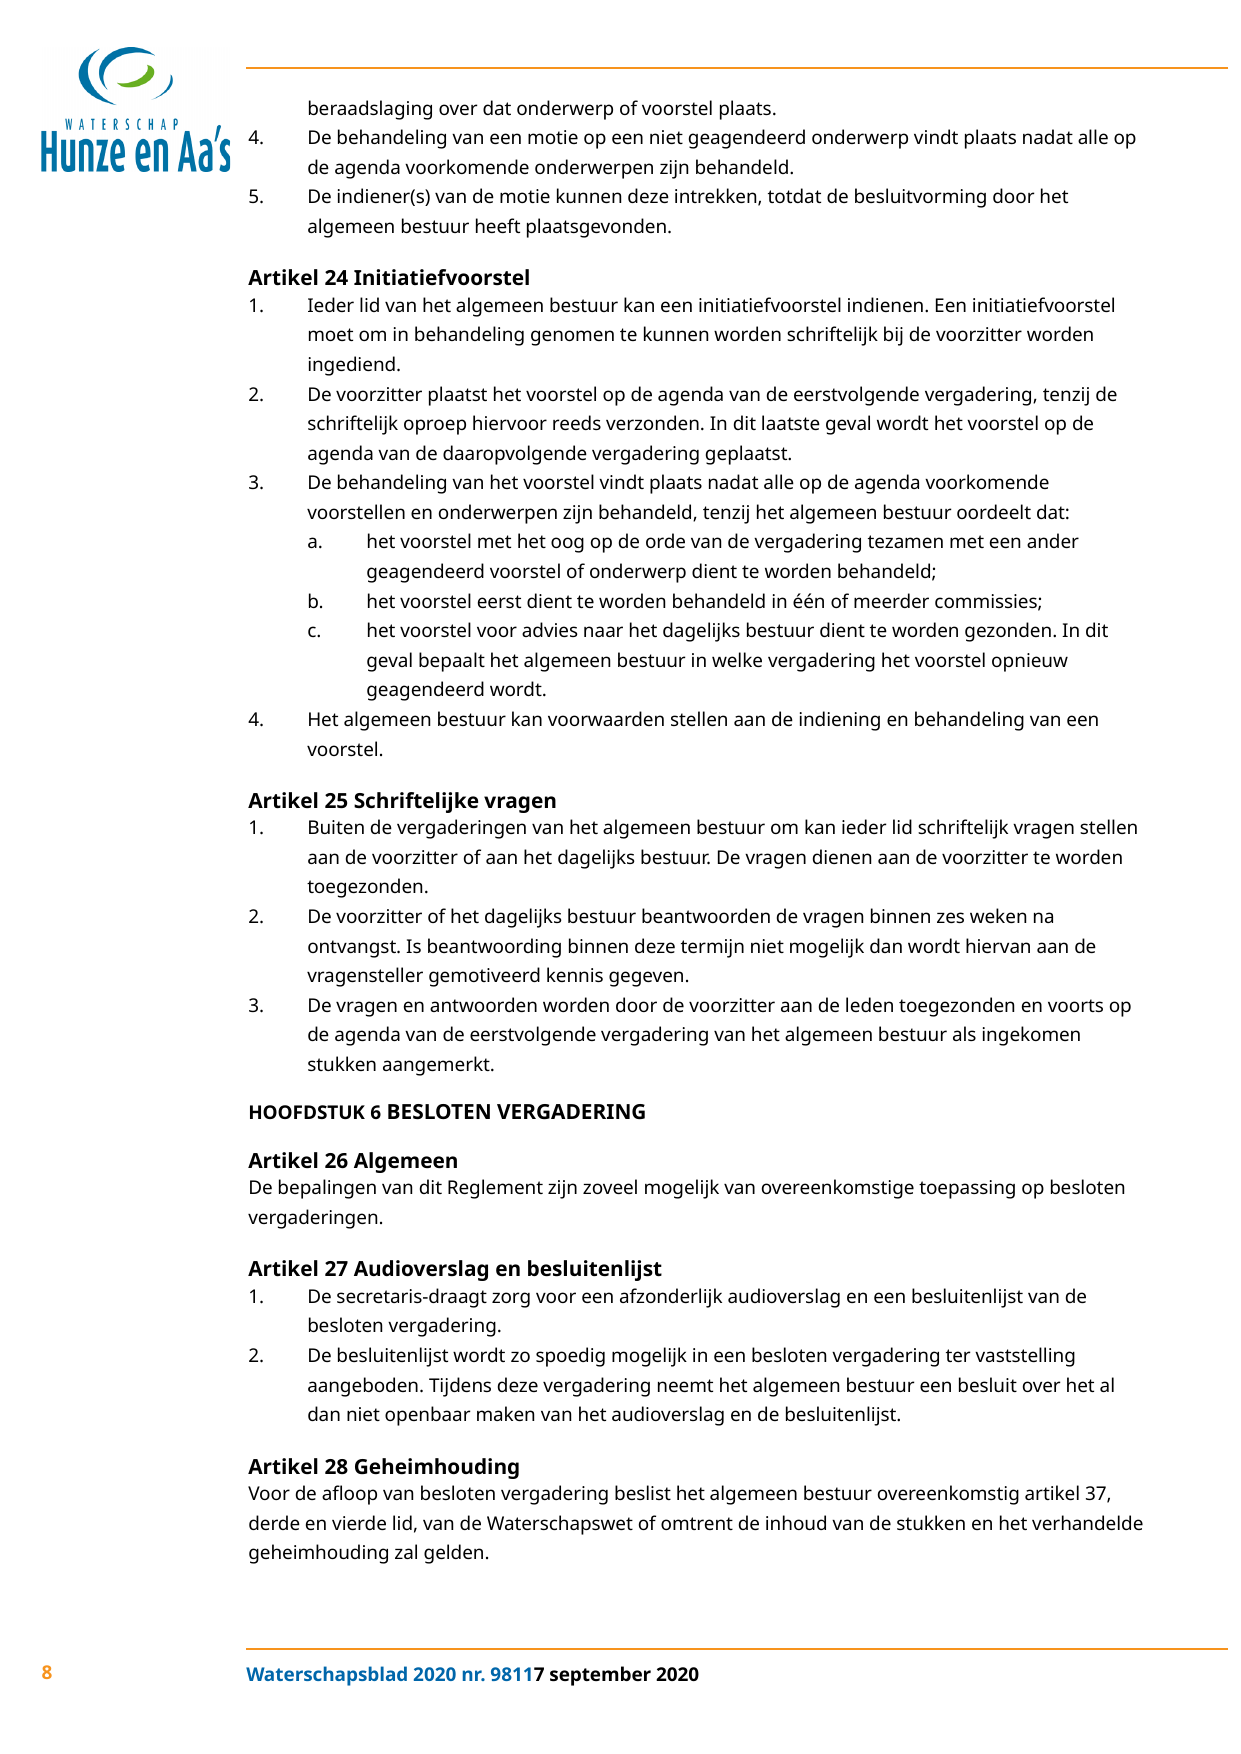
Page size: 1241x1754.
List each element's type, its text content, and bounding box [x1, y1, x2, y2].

list het voorstel voor advies naar het dagelijks bestuur dient te worden gezonden. In dit geval bepaalt het algemeen bestuur in welke vergadering het voorstel opnieuw geagendeerd wordt. [307, 617, 1152, 702]
picture [47, 154, 51, 172]
text Voor de afloop van besloten vergadering beslist het algemeen bestuur overeenkomstig artikel 37, derde en vierde lid, van de Waterschapswet of omtrent de inhoud van de stukken en het verhandelde geheimhouding zal gelden. [248, 1480, 1152, 1565]
text Artikel 26 Algemeen [248, 1146, 1152, 1174]
list Het algemeen bestuur kan voorwaarden stellen aan de indiening en behandeling van een voorstel. [248, 706, 1152, 761]
list De behandeling van een motie op een niet geagendeerd onderwerp vindt plaats nadat alle op de agenda voorkomende onderwerpen zijn behandeld. [248, 124, 1152, 180]
picture [226, 145, 231, 156]
text De bepalingen van dit Reglement zijn zoveel mogelijk van overeenkomstige toepassing op besloten vergaderingen. [248, 1174, 1152, 1230]
list De voorzitter of het dagelijks bestuur beantwoorden de vragen binnen zes weken na ontvangst. Is beantwoording binnen deze termijn niet mogelijk dan wordt hiervan aan de vragensteller gemotiveerd kennis gegeven. [248, 903, 1152, 988]
picture [41, 47, 231, 172]
text Artikel 24 Initiatiefvoorstel [248, 263, 1152, 292]
text Artikel 25 Schriftelijke vragen [248, 786, 1152, 814]
list De besluitenlijst wordt zo spoedig mogelijk in een besloten vergadering ter vaststelling aangeboden. Tijdens deze vergadering neemt het algemeen bestuur een besluit over het al dan niet openbaar maken van het audioverslag en de besluitenlijst. [248, 1342, 1152, 1427]
list het voorstel eerst dient te worden behandeld in één of meerder commissies; [307, 588, 1152, 613]
list Buiten de vergaderingen van het algemeen bestuur om kan ieder lid schriftelijk vragen stellen aan de voorzitter of aan het dagelijks bestuur. De vragen dienen aan de voorzitter te worden toegezonden. [248, 814, 1152, 899]
list De vragen en antwoorden worden door de voorzitter aan de leden toegezonden en voorts op de agenda van de eerstvolgende vergadering van het algemeen bestuur als ingekomen stukken aangemerkt. [248, 992, 1152, 1077]
text Artikel 27 Audioverslag en besluitenlijst [248, 1254, 1152, 1283]
list het voorstel met het oog op de orde van de vergadering tezamen met een ander geagendeerd voorstel of onderwerp dient te worden behandeld; [307, 529, 1152, 584]
text HOOFDSTUK 6 BESLOTEN VERGADERING [248, 1097, 1152, 1125]
list De voorzitter plaatst het voorstel op de agenda van de eerstvolgende vergadering, tenzij de schriftelijk oproep hiervoor reeds verzonden. In dit laatste geval wordt het voorstel op de agenda van de daaropvolgende vergadering geplaatst. [248, 381, 1152, 466]
list De indiener(s) van de motie kunnen deze intrekken, totdat de besluitvorming door het algemeen bestuur heeft plaatsgevonden. [248, 183, 1152, 239]
list De behandeling van het voorstel vindt plaats nadat alle op de agenda voorkomende voorstellen en onderwerpen zijn behandeld, tenzij het algemeen bestuur oordeelt dat: [248, 469, 1152, 525]
text Artikel 28 Geheimhouding [248, 1452, 1152, 1480]
picture [183, 163, 191, 172]
list beraadslaging over dat onderwerp of voorstel plaats. [248, 95, 1152, 121]
list Ieder lid van het algemeen bestuur kan een initiatiefvoorstel indienen. Een initiatiefvoorstel moet om in behandeling genomen te kunnen worden schriftelijk bij de voorzitter worden ingediend. [248, 292, 1152, 377]
list De secretaris-draagt zorg voor een afzonderlijk audioverslag en een besluitenlijst van de besloten vergadering. [248, 1283, 1152, 1338]
